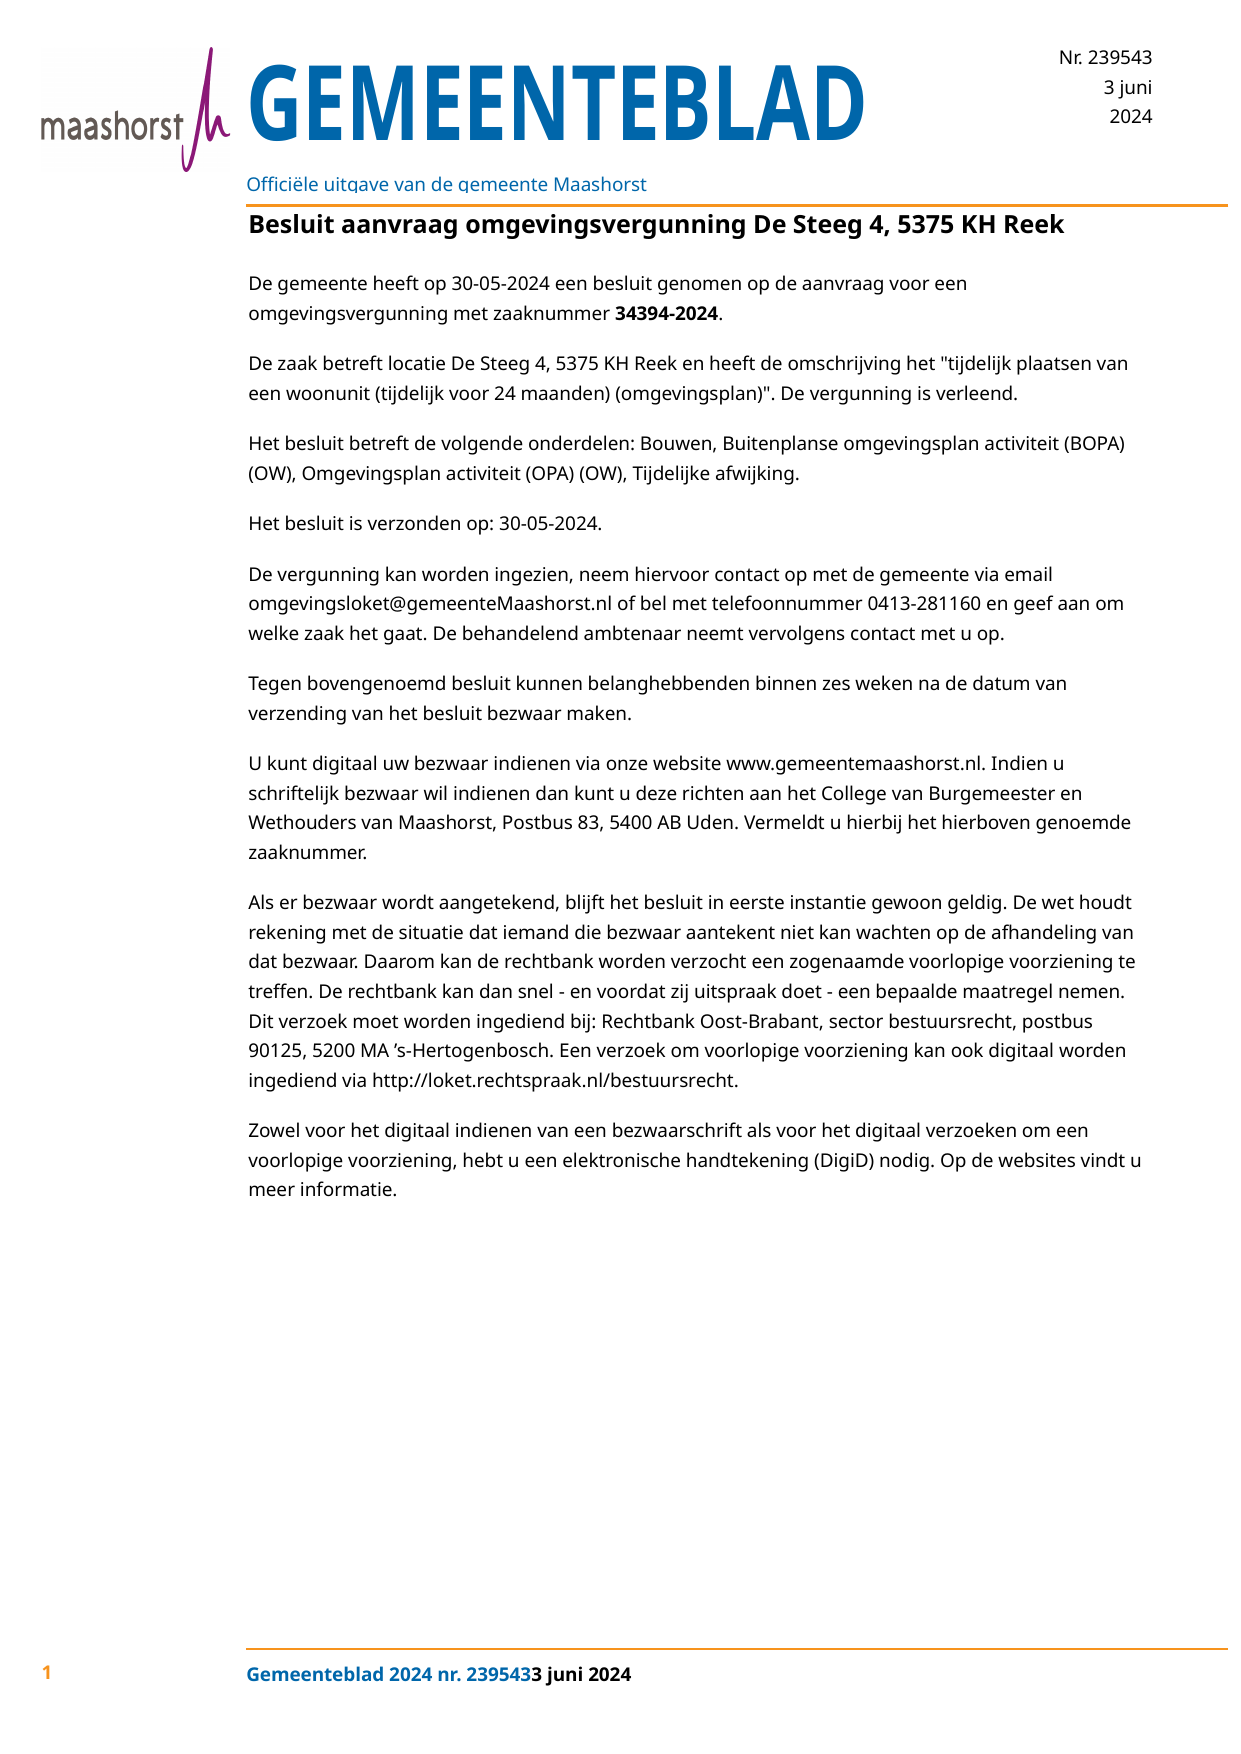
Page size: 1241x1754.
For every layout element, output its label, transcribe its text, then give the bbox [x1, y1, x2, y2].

text De gemeente heeft op 30-05-2024 een besluit genomen op de aanvraag voor een omgevingsvergunning met zaaknummer 34394-2024. [248, 270, 1152, 326]
text Het besluit betreft de volgende onderdelen: Bouwen, Buitenplanse omgevingsplan activiteit (BOPA) (OW), Omgevingsplan activiteit (OPA) (OW), Tijdelijke afwijking. [248, 430, 1152, 486]
text De vergunning kan worden ingezien, neem hiervoor contact op met de gemeente via email omgevingsloket@gemeenteMaashorst.nl of bel met telefoonnummer 0413-281160 en geef aan om welke zaak het gaat. De behandelend ambtenaar neemt vervolgens contact met u op. [248, 561, 1152, 646]
text U kunt digitaal uw bezwaar indienen via onze website www.gemeentemaashorst.nl. Indien u schriftelijk bezwaar wil indienen dan kunt u deze richten aan het College van Burgemeester en Wethouders van Maashorst, Postbus 83, 5400 AB Uden. Vermeldt u hierbij het hierboven genoemde zaaknummer. [248, 750, 1152, 865]
picture [41, 47, 231, 172]
text Het besluit is verzonden op: 30-05-2024. [248, 510, 1152, 536]
text Zowel voor het digitaal indienen van een bezwaarschrift als voor het digitaal verzoeken om een voorlopige voorziening, hebt u een elektronische handtekening (DigiD) nodig. Op de websites vindt u meer informatie. [248, 1117, 1152, 1202]
text Tegen bovengenoemd besluit kunnen belanghebbenden binnen zes weken na de datum van verzending van het besluit bezwaar maken. [248, 670, 1152, 726]
text De zaak betreft locatie De Steeg 4, 5375 KH Reek en heeft de omschrijving het "tijdelijk plaatsen van een woonunit (tijdelijk voor 24 maanden) (omgevingsplan)". De vergunning is verleend. [248, 350, 1152, 406]
text Besluit aanvraag omgevingsvergunning De Steeg 4, 5375 KH Reek [248, 207, 1152, 241]
text Als er bezwaar wordt aangetekend, blijft het besluit in eerste instantie gewoon geldig. De wet houdt rekening met de situatie dat iemand die bezwaar aantekent niet kan wachten op de afhandeling van dat bezwaar. Daarom kan de rechtbank worden verzocht een zogenaamde voorlopige voorziening te treffen. De rechtbank kan dan snel - en voordat zij uitspraak doet - een bepaalde maatregel nemen. Dit verzoek moet worden ingediend bij: Rechtbank Oost-Brabant, sector bestuursrecht, postbus 90125, 5200 MA ’s-Hertogenbosch. Een verzoek om voorlopige voorziening kan ook digitaal worden ingediend via http://loket.rechtspraak.nl/bestuursrecht. [248, 889, 1152, 1093]
